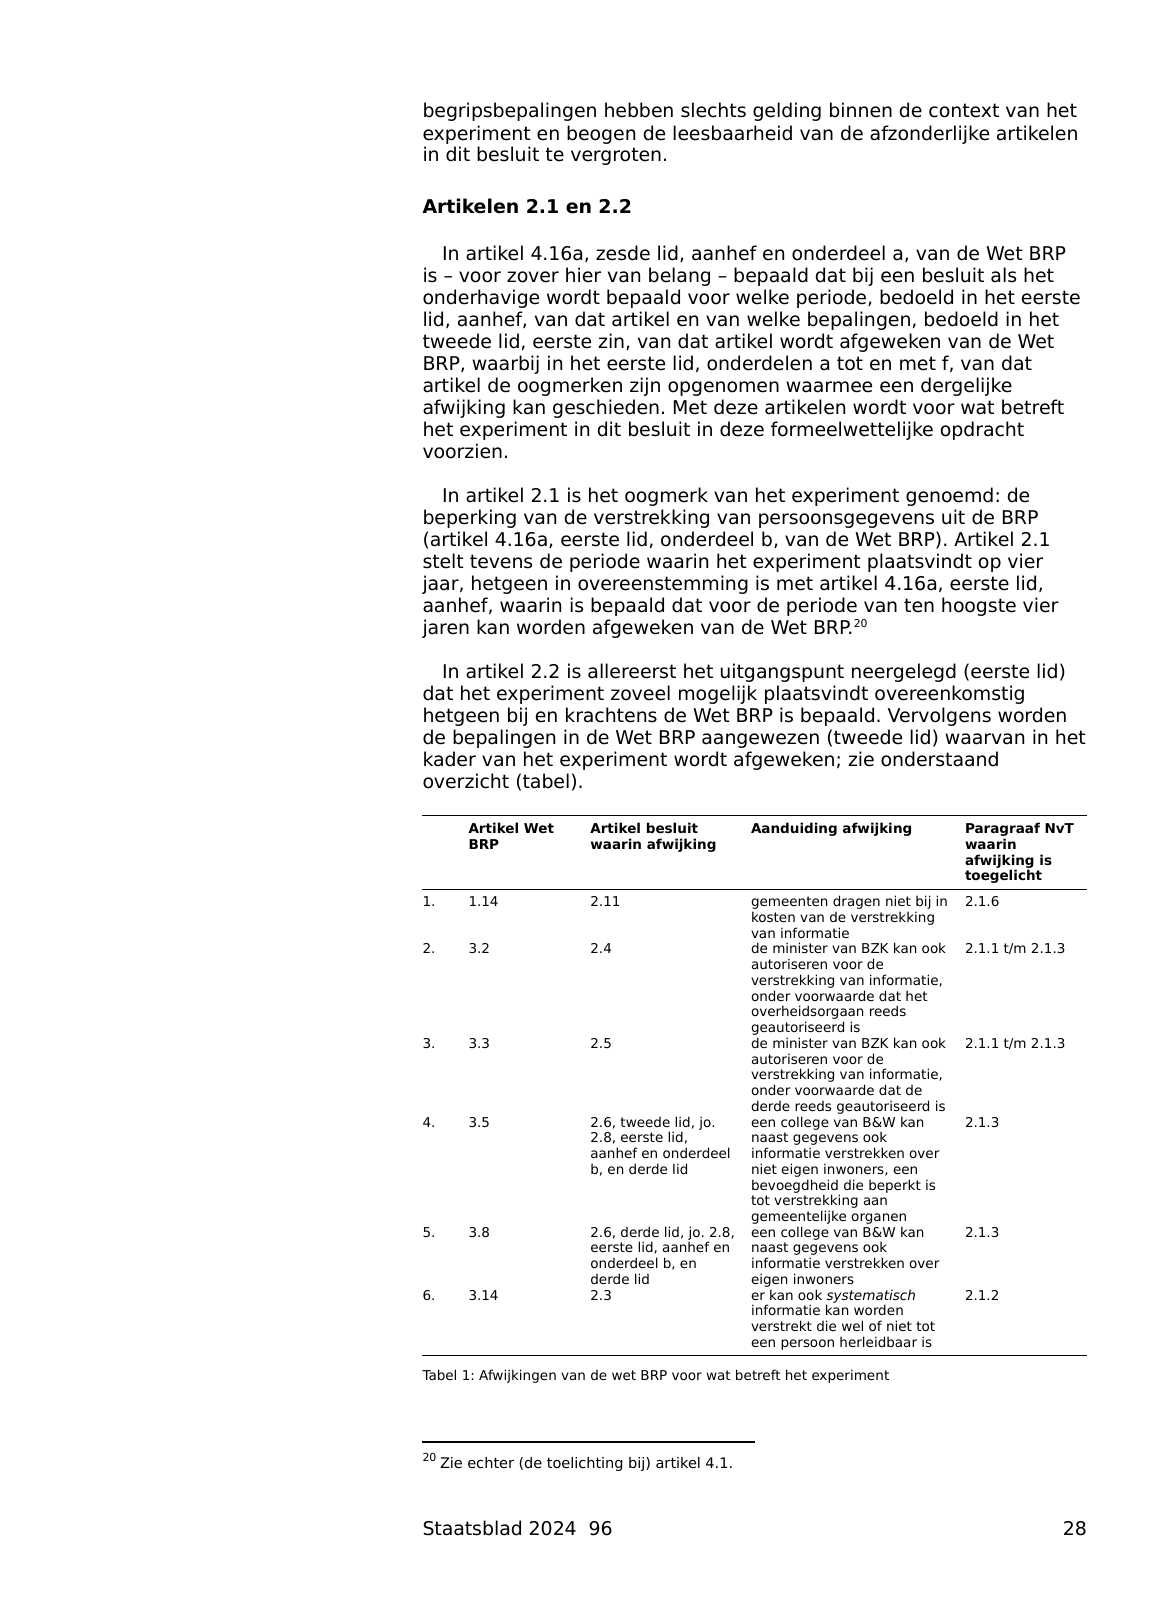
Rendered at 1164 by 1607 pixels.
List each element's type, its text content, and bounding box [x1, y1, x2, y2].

table_cell een college van B&W kan naast gegevens ook informatie verstrekken over niet eigen inwoners, een bevoegdheid die beperkt is tot verstrekking aan gemeentelijke organen [745, 1114, 959, 1224]
text Zie echter (de toelichting bij) artikel 4.1. [422, 1451, 1087, 1473]
table_cell 3.2 [463, 941, 584, 1036]
table_cell 3.3 [463, 1036, 584, 1114]
table_cell 2.3 [584, 1288, 745, 1355]
table_cell 3. [422, 1036, 462, 1114]
text In artikel 2.1 is het oogmerk van het experiment genoemd: de beperking van de verstrekking van persoonsgegevens uit de BRP (artikel 4.16a, eerste lid, onderdeel b, van de Wet BRP). Artikel 2.1 stelt tevens de periode waarin het experiment plaatsvindt op vier jaar, hetgeen in overeenstemming is met artikel 4.16a, eerste lid, aanhef, waarin is bepaald dat voor de periode van ten hoogste vier jaren kan worden afgeweken van de Wet BRP. [422, 485, 1087, 639]
table_cell 2. [422, 941, 462, 1036]
table_cell 3.5 [463, 1114, 584, 1224]
table_cell 4. [422, 1114, 462, 1224]
table_cell 1.14 [463, 890, 584, 941]
table_cell 2.1.6 [959, 890, 1087, 941]
table_header Artikel Wet BRP [463, 816, 584, 888]
table_cell 2.1.1 t/m 2.1.3 [959, 941, 1087, 1036]
table_cell de minister van BZK kan ook autoriseren voor de verstrekking van informatie, onder voorwaarde dat het overheidsorgaan reeds geautoriseerd is [745, 941, 959, 1036]
table_header Artikel besluit waarin afwijking [584, 816, 745, 888]
table_cell 6. [422, 1288, 462, 1355]
subtitle Artikelen 2.1 en 2.2 [422, 196, 1087, 218]
table_cell 5. [422, 1225, 462, 1287]
text In artikel 2.2 is allereerst het uitgangspunt neergelegd (eerste lid) dat het experiment zoveel mogelijk plaatsvindt overeenkomstig hetgeen bij en krachtens de Wet BRP is bepaald. Vervolgens worden de bepalingen in de Wet BRP aangewezen (tweede lid) waarvan in het kader van het experiment wordt afgeweken; zie onderstaand overzicht (tabel). [422, 661, 1087, 793]
text begripsbepalingen hebben slechts gelding binnen de context van het experiment en beogen de leesbaarheid van de afzonderlijke artikelen in dit besluit te vergroten. [422, 100, 1087, 166]
table_cell 3.8 [463, 1225, 584, 1287]
table_cell er kan ook systematisch informatie kan worden verstrekt die wel of niet tot een persoon herleidbaar is [745, 1288, 959, 1355]
table_cell gemeenten dragen niet bij in kosten van de verstrekking van informatie [745, 890, 959, 941]
table_cell 2.6, derde lid, jo. 2.8, eerste lid, aanhef en onderdeel b, en derde lid [584, 1225, 745, 1287]
table_cell 2.1.1 t/m 2.1.3 [959, 1036, 1087, 1114]
table_cell 2.6, tweede lid, jo. 2.8, eerste lid, aanhef en onderdeel b, en derde lid [584, 1114, 745, 1224]
table_header Paragraaf NvT waarin afwijking is toegelicht [959, 816, 1087, 888]
table_cell 2.11 [584, 890, 745, 941]
table_cell Tabel 1: Afwijkingen van de wet BRP voor wat betreft het experiment [422, 1356, 1087, 1383]
table_cell 2.1.3 [959, 1114, 1087, 1224]
table_cell de minister van BZK kan ook autoriseren voor de verstrekking van informatie, onder voorwaarde dat de derde reeds geautoriseerd is [745, 1036, 959, 1114]
table_header Aanduiding afwijking [745, 816, 959, 888]
table_cell 1. [422, 890, 462, 941]
table_header [422, 816, 462, 888]
table_cell 3.14 [463, 1288, 584, 1355]
table_cell 2.1.3 [959, 1225, 1087, 1287]
table_cell 2.4 [584, 941, 745, 1036]
table_cell een college van B&W kan naast gegevens ook informatie verstrekken over eigen inwoners [745, 1225, 959, 1287]
text In artikel 4.16a, zesde lid, aanhef en onderdeel a, van de Wet BRP is – voor zover hier van belang – bepaald dat bij een besluit als het onderhavige wordt bepaald voor welke periode, bedoeld in het eerste lid, aanhef, van dat artikel en van welke bepalingen, bedoeld in het tweede lid, eerste zin, van dat artikel wordt afgeweken van de Wet BRP, waarbij in het eerste lid, onderdelen a tot en met f, van dat artikel de oogmerken zijn opgenomen waarmee een dergelijke afwijking kan geschieden. Met deze artikelen wordt voor wat betreft het experiment in dit besluit in deze formeelwettelijke opdracht voorzien. [422, 243, 1087, 463]
table_cell 2.1.2 [959, 1288, 1087, 1355]
table_cell 2.5 [584, 1036, 745, 1114]
